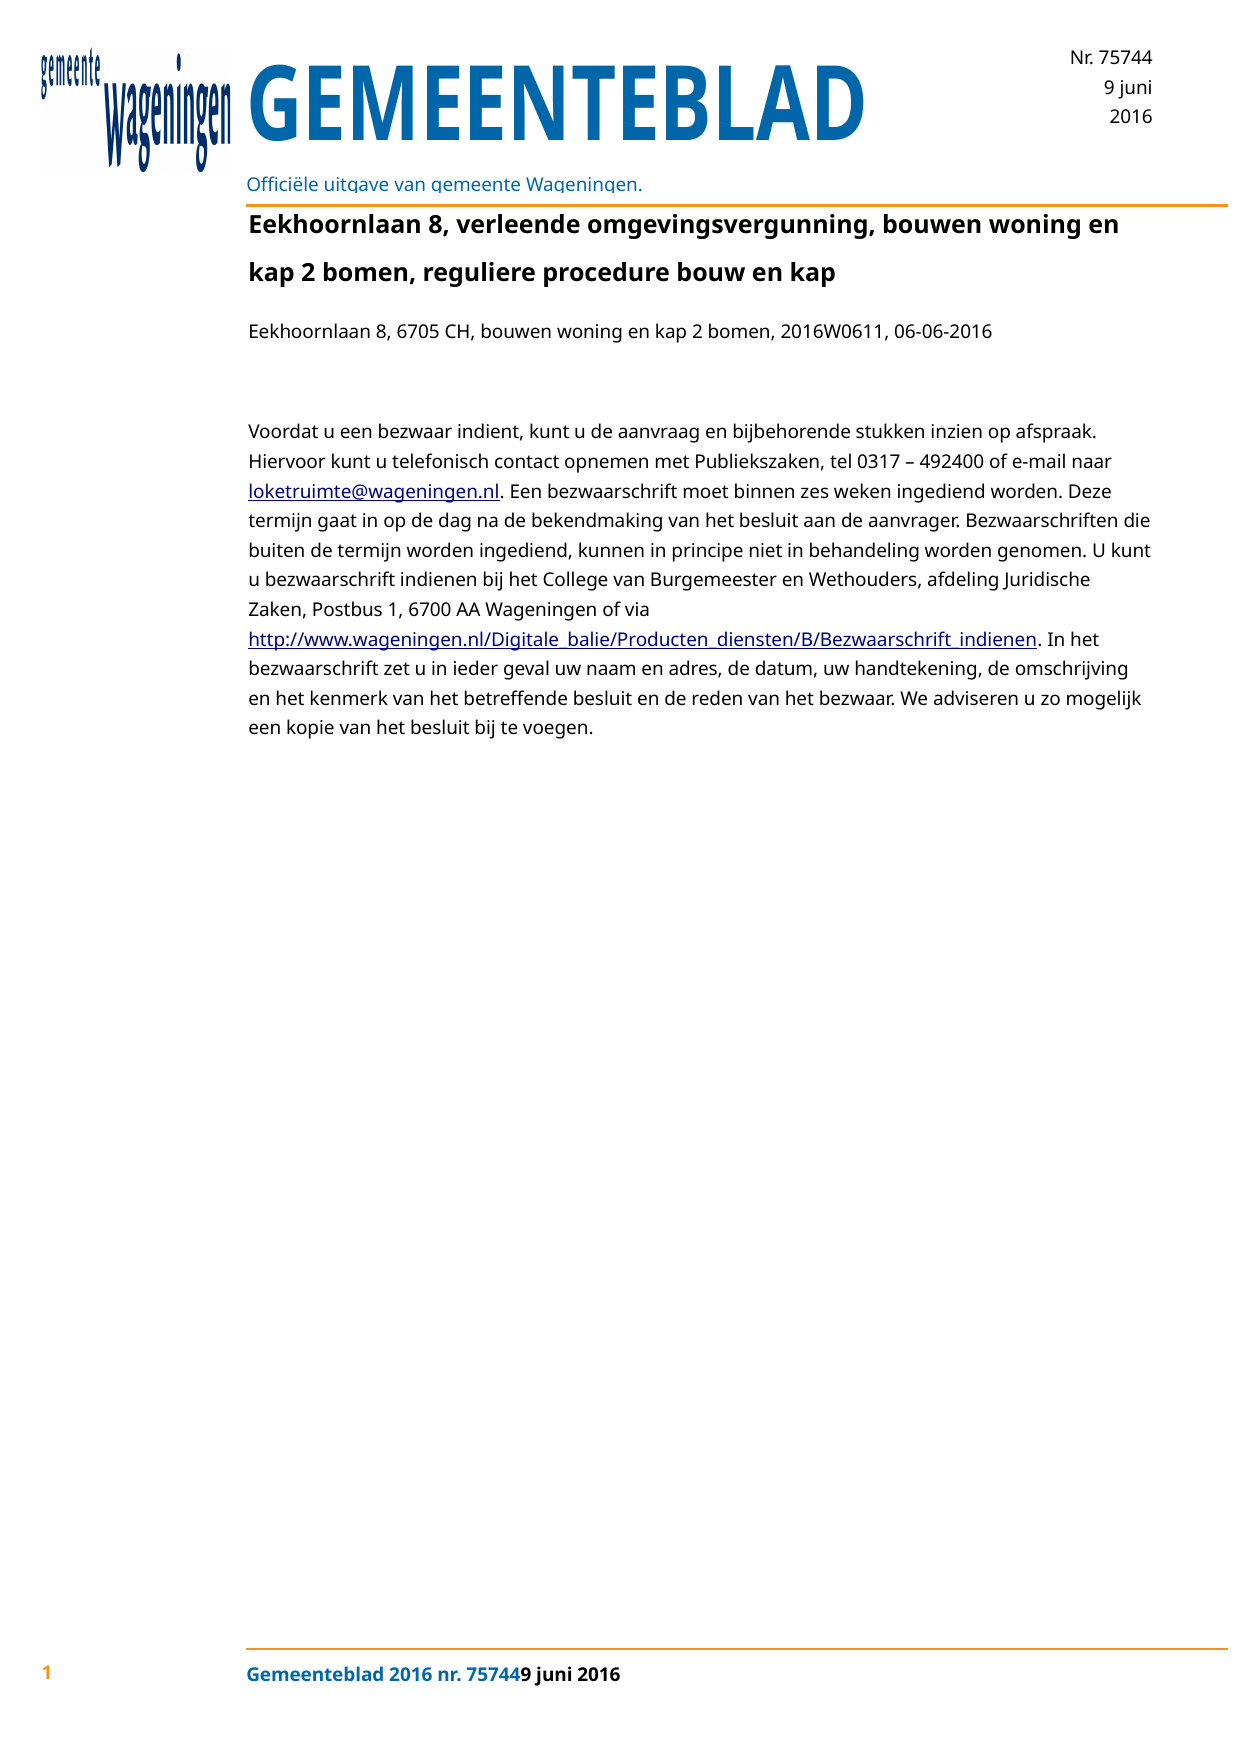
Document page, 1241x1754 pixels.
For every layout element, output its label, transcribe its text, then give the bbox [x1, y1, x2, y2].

text Eekhoornlaan 8, verleende omgevingsvergunning, bouwen woning en kap 2 bomen, reguliere procedure bouw en kap [248, 207, 1152, 288]
text Eekhoornlaan 8, 6705 CH, bouwen woning en kap 2 bomen, 2016W0611, 06-06-2016 [248, 318, 1152, 344]
picture [41, 47, 231, 172]
text Voordat u een bezwaar indient, kunt u de aanvraag en bijbehorende stukken inzien op afspraak. Hiervoor kunt u telefonisch contact opnemen met Publiekszaken, tel 0317 – 492400 of e-mail naar loketruimte@wageningen.nl. Een bezwaarschrift moet binnen zes weken ingediend worden. Deze termijn gaat in op de dag na de bekendmaking van het besluit aan de aanvrager. Bezwaarschriften die buiten de termijn worden ingediend, kunnen in principe niet in behandeling worden genomen. U kunt u bezwaarschrift indienen bij het College van Burgemeester en Wethouders, afdeling Juridische Zaken, Postbus 1, 6700 AA Wageningen of via http://www.wageningen.nl/Digitale_balie/Producten_diensten/B/Bezwaarschrift_indienen. In het bezwaarschrift zet u in ieder geval uw naam en adres, de datum, uw handtekening, de omschrijving en het kenmerk van het betreffende besluit en de reden van het bezwaar. We adviseren u zo mogelijk een kopie van het besluit bij te voegen. [248, 419, 1152, 740]
